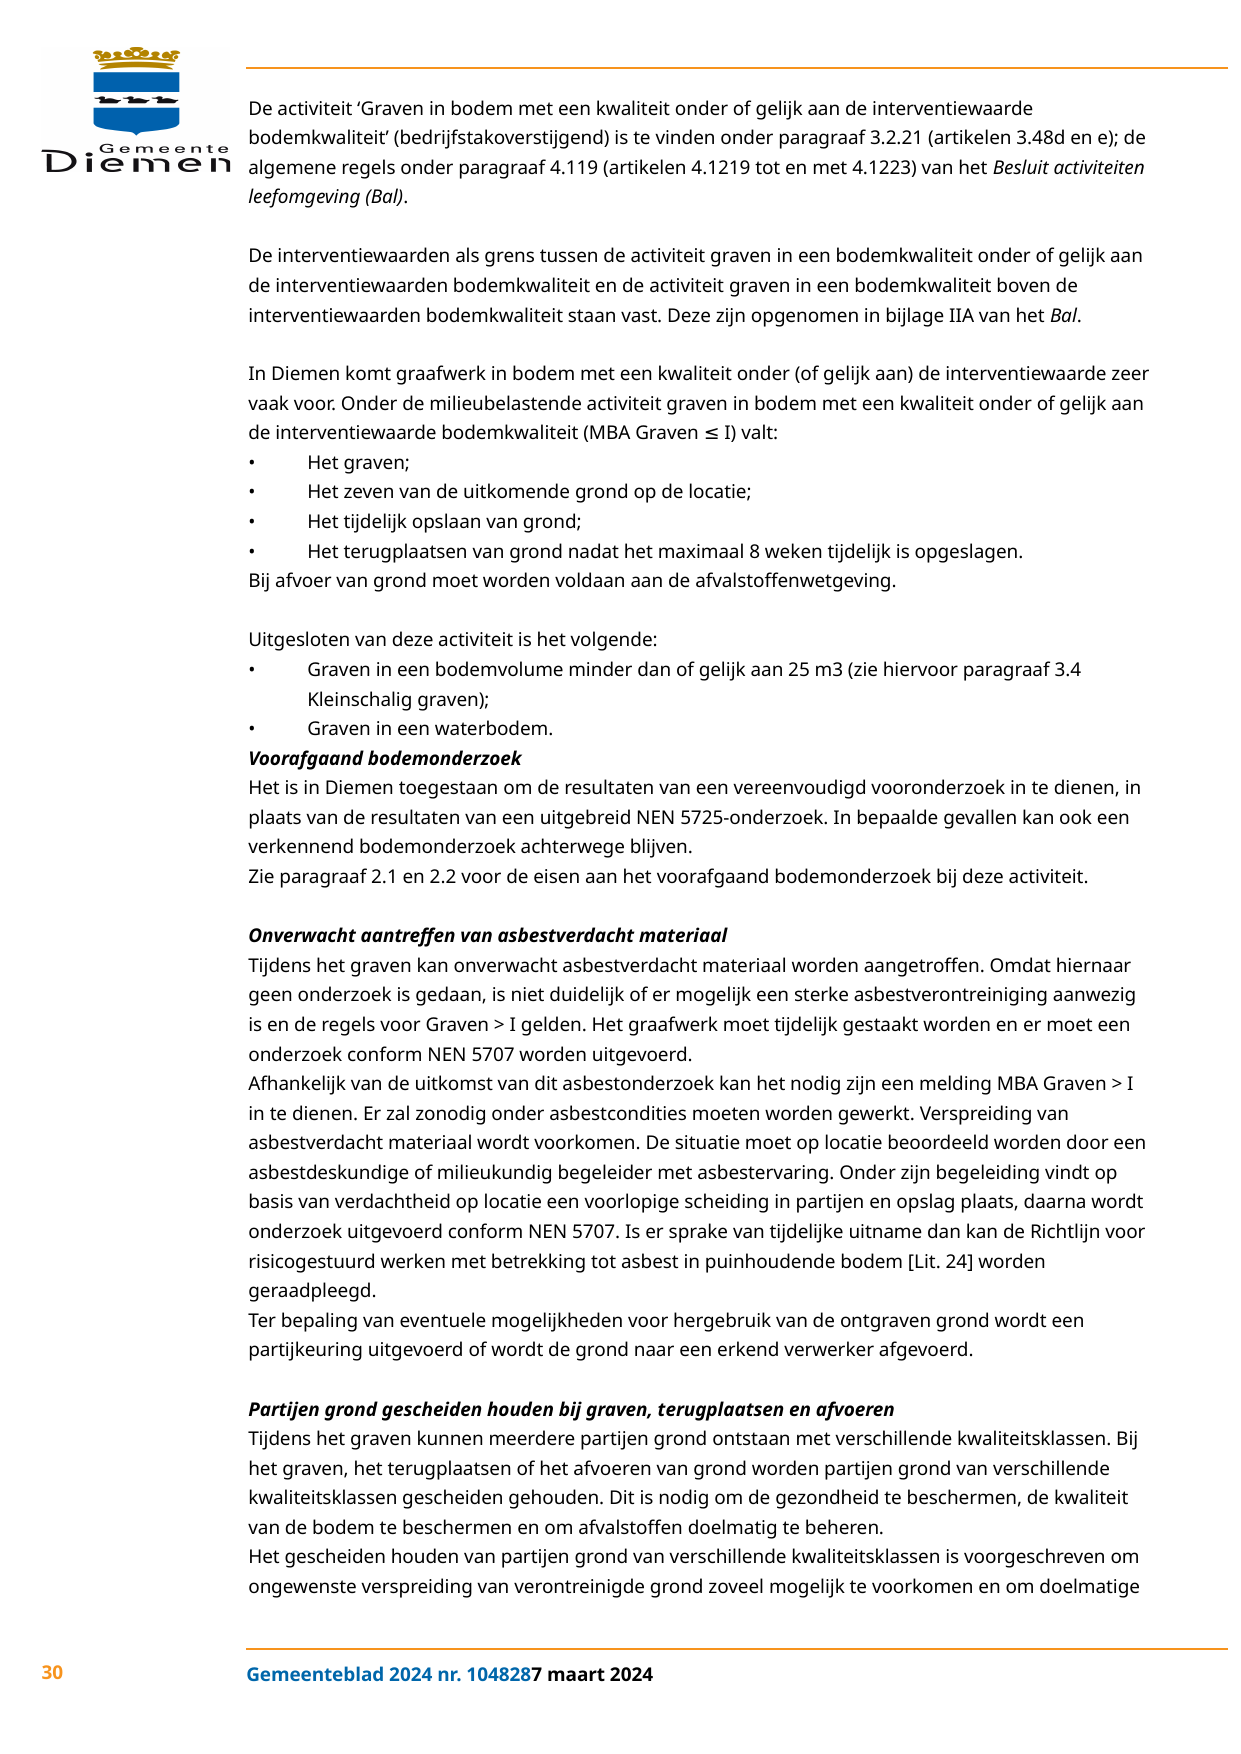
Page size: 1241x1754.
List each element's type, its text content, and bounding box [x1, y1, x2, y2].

text Het gescheiden houden van partijen grond van verschillende kwaliteitsklassen is voorgeschreven om ongewenste verspreiding van verontreinigde grond zoveel mogelijk te voorkomen en om doelmatige [248, 1544, 1152, 1599]
list Het tijdelijk opslaan van grond; [248, 508, 1152, 534]
table_header De activiteit ‘Graven in bodem met een kwaliteit onder of gelijk aan de interventiewaarde bodemkwaliteit’ (bedrijfstakoverstijgend) is te vinden onder paragraaf 3.2.21 (artikelen 3.48d en e); de algemene regels onder paragraaf 4.119 (artikelen 4.1219 tot en met 4.1223) van het Besluit activiteiten leefomgeving (Bal). De interventiewaarden als grens tussen de activiteit graven in een bodemkwaliteit onder of gelijk aan de interventiewaarden bodemkwaliteit en de activiteit graven in een bodemkwaliteit boven de interventiewaarden bodemkwaliteit staan vast. Deze zijn opgenomen in bijlage IIA van het Bal. [248, 95, 1152, 328]
list Graven in een waterbodem. [248, 715, 1152, 741]
text Partijen grond gescheiden houden bij graven, terugplaatsen en afvoeren [248, 1396, 1152, 1422]
text Voorafgaand bodemonderzoek [248, 745, 1152, 771]
list Het graven; [248, 449, 1152, 475]
text Ter bepaling van eventuele mogelijkheden voor hergebruik van de ontgraven grond wordt een partijkeuring uitgevoerd of wordt de grond naar een erkend verwerker afgevoerd. [248, 1307, 1152, 1362]
list Het zeven van de uitkomende grond op de locatie; [248, 479, 1152, 504]
text Tijdens het graven kan onverwacht asbestverdacht materiaal worden aangetroffen. Omdat hiernaar geen onderzoek is gedaan, is niet duidelijk of er mogelijk een sterke asbestverontreiniging aanwezig is en de regels voor Graven > I gelden. Het graafwerk moet tijdelijk gestaakt worden en er moet een onderzoek conform NEN 5707 worden uitgevoerd. [248, 952, 1152, 1067]
text Zie paragraaf 2.1 en 2.2 voor de eisen aan het voorafgaand bodemonderzoek bij deze activiteit. [248, 863, 1152, 889]
text Het is in Diemen toegestaan om de resultaten van een vereenvoudigd vooronderzoek in te dienen, in plaats van de resultaten van een uitgebreid NEN 5725-onderzoek. In bepaalde gevallen kan ook een verkennend bodemonderzoek achterwege blijven. [248, 774, 1152, 859]
text Uitgesloten van deze activiteit is het volgende: [248, 627, 1152, 652]
text Tijdens het graven kunnen meerdere partijen grond ontstaan met verschillende kwaliteitsklassen. Bij het graven, het terugplaatsen of het afvoeren van grond worden partijen grond van verschillende kwaliteitsklassen gescheiden gehouden. Dit is nodig om de gezondheid te beschermen, de kwaliteit van de bodem te beschermen en om afvalstoffen doelmatig te beheren. [248, 1425, 1152, 1540]
text Afhankelijk van de uitkomst van dit asbestonderzoek kan het nodig zijn een melding MBA Graven > I in te dienen. Er zal zonodig onder asbestcondities moeten worden gewerkt. Verspreiding van asbestverdacht materiaal wordt voorkomen. De situatie moet op locatie beoordeeld worden door een asbestdeskundige of milieukundig begeleider met asbestervaring. Onder zijn begeleiding vindt op basis van verdachtheid op locatie een voorlopige scheiding in partijen en opslag plaats, daarna wordt onderzoek uitgevoerd conform NEN 5707. Is er sprake van tijdelijke uitname dan kan de Richtlijn voor risicogestuurd werken met betrekking tot asbest in puinhoudende bodem [Lit. 24] worden geraadpleegd. [248, 1070, 1152, 1303]
text In Diemen komt graafwerk in bodem met een kwaliteit onder (of gelijk aan) de interventiewaarde zeer vaak voor. Onder de milieubelastende activiteit graven in bodem met een kwaliteit onder of gelijk aan de interventiewaarde bodemkwaliteit (MBA Graven ≤ I) valt: [248, 360, 1152, 445]
text Onverwacht aantreffen van asbestverdacht materiaal [248, 922, 1152, 948]
picture [41, 47, 231, 172]
list Het terugplaatsen van grond nadat het maximaal 8 weken tijdelijk is opgeslagen. [248, 538, 1152, 564]
text Bij afvoer van grond moet worden voldaan aan de afvalstoffenwetgeving. [248, 567, 1152, 593]
list Graven in een bodemvolume minder dan of gelijk aan 25 m3 (zie hiervoor paragraaf 3.4 Kleinschalig graven); [248, 656, 1152, 712]
